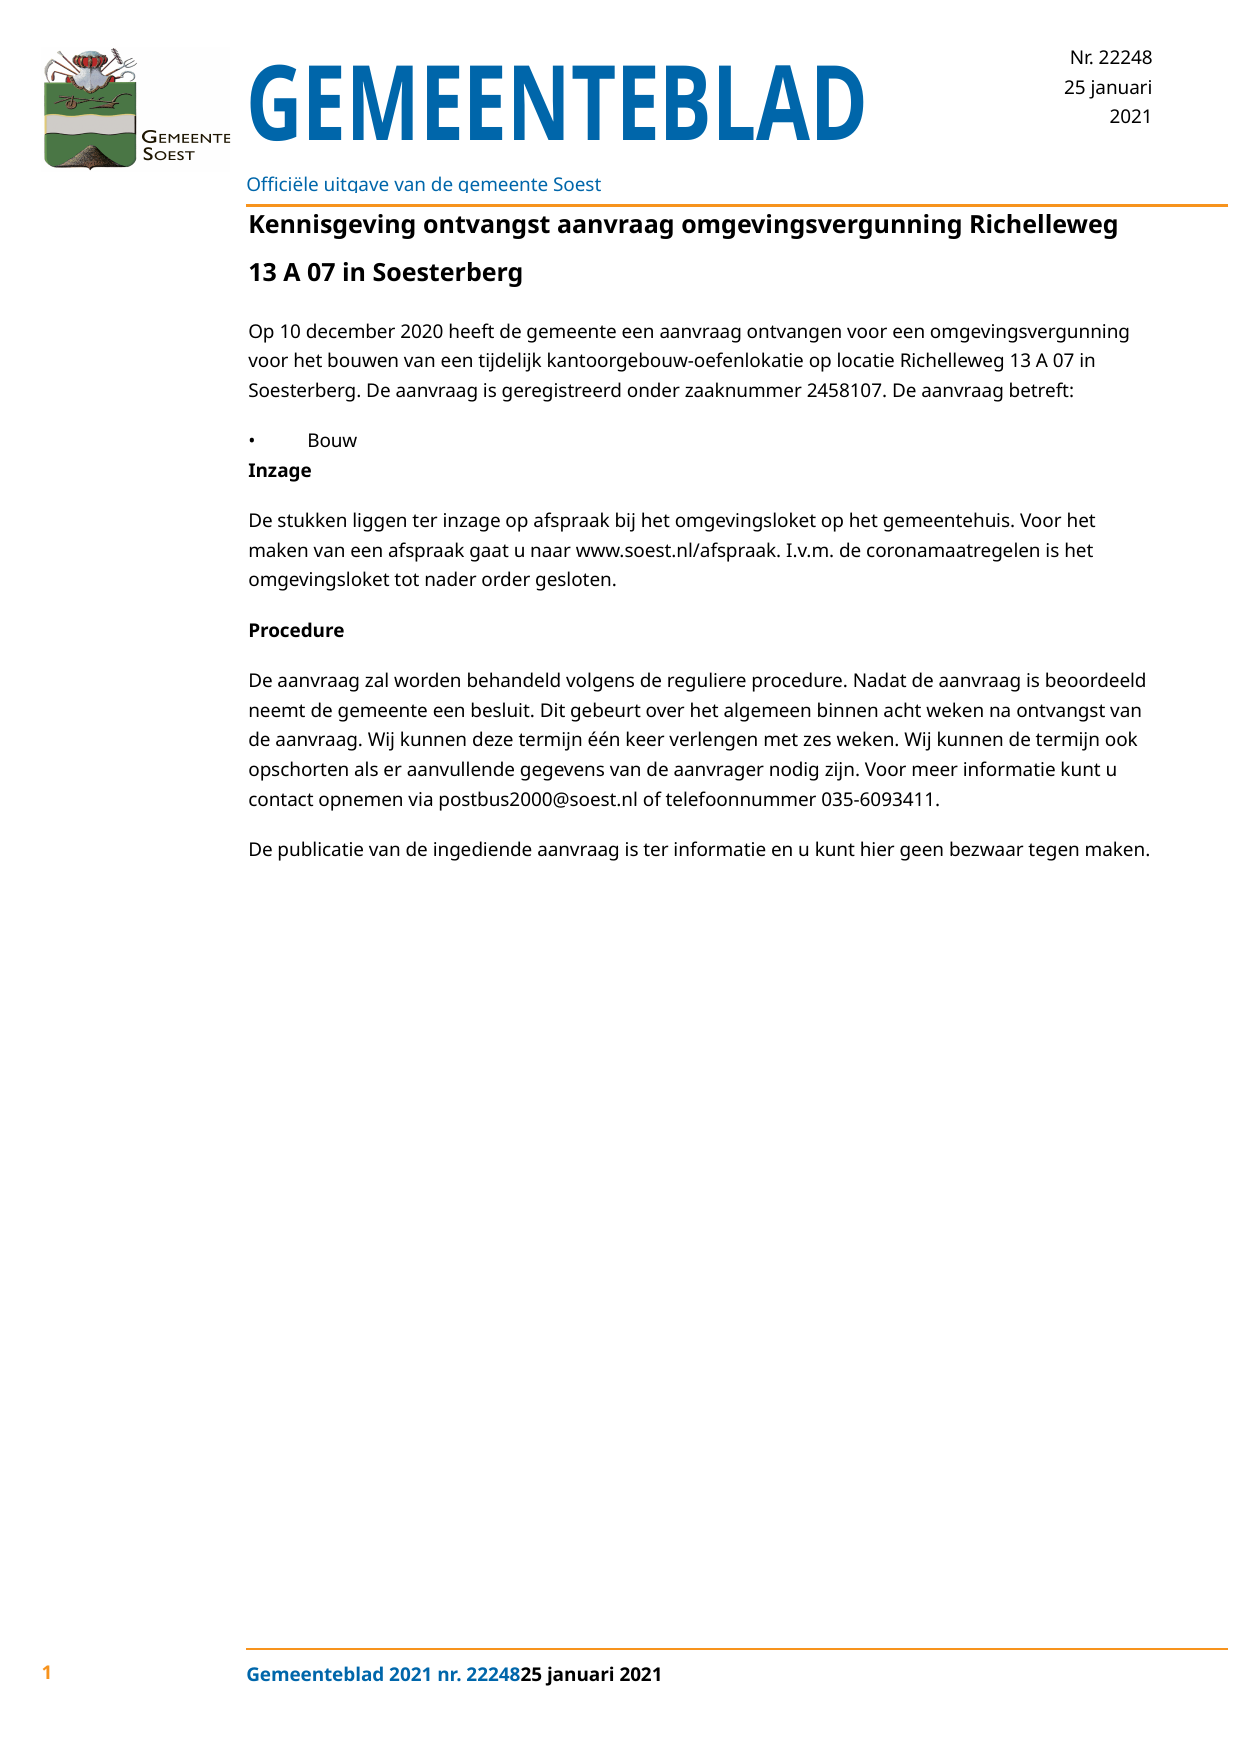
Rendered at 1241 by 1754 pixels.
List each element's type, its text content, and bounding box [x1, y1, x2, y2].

text De publicatie van de ingediende aanvraag is ter informatie en u kunt hier geen bezwaar tegen maken. [248, 836, 1152, 862]
list Bouw [248, 427, 1152, 453]
text Inzage [248, 457, 1152, 483]
text Procedure [248, 617, 1152, 643]
picture [41, 47, 231, 172]
text Op 10 december 2020 heeft de gemeente een aanvraag ontvangen voor een omgevingsvergunning voor het bouwen van een tijdelijk kantoorgebouw-oefenlokatie op locatie Richelleweg 13 A 07 in Soesterberg. De aanvraag is geregistreerd onder zaaknummer 2458107. De aanvraag betreft: [248, 318, 1152, 403]
text Kennisgeving ontvangst aanvraag omgevingsvergunning Richelleweg 13 A 07 in Soesterberg [248, 207, 1152, 288]
text De aanvraag zal worden behandeld volgens de reguliere procedure. Nadat de aanvraag is beoordeeld neemt de gemeente een besluit. Dit gebeurt over het algemeen binnen acht weken na ontvangst van de aanvraag. Wij kunnen deze termijn één keer verlengen met zes weken. Wij kunnen de termijn ook opschorten als er aanvullende gegevens van de aanvrager nodig zijn. Voor meer informatie kunt u contact opnemen via postbus2000@soest.nl of telefoonnummer 035-6093411. [248, 667, 1152, 812]
text De stukken liggen ter inzage op afspraak bij het omgevingsloket op het gemeentehuis. Voor het maken van een afspraak gaat u naar www.soest.nl/afspraak. I.v.m. de coronamaatregelen is het omgevingsloket tot nader order gesloten. [248, 507, 1152, 592]
